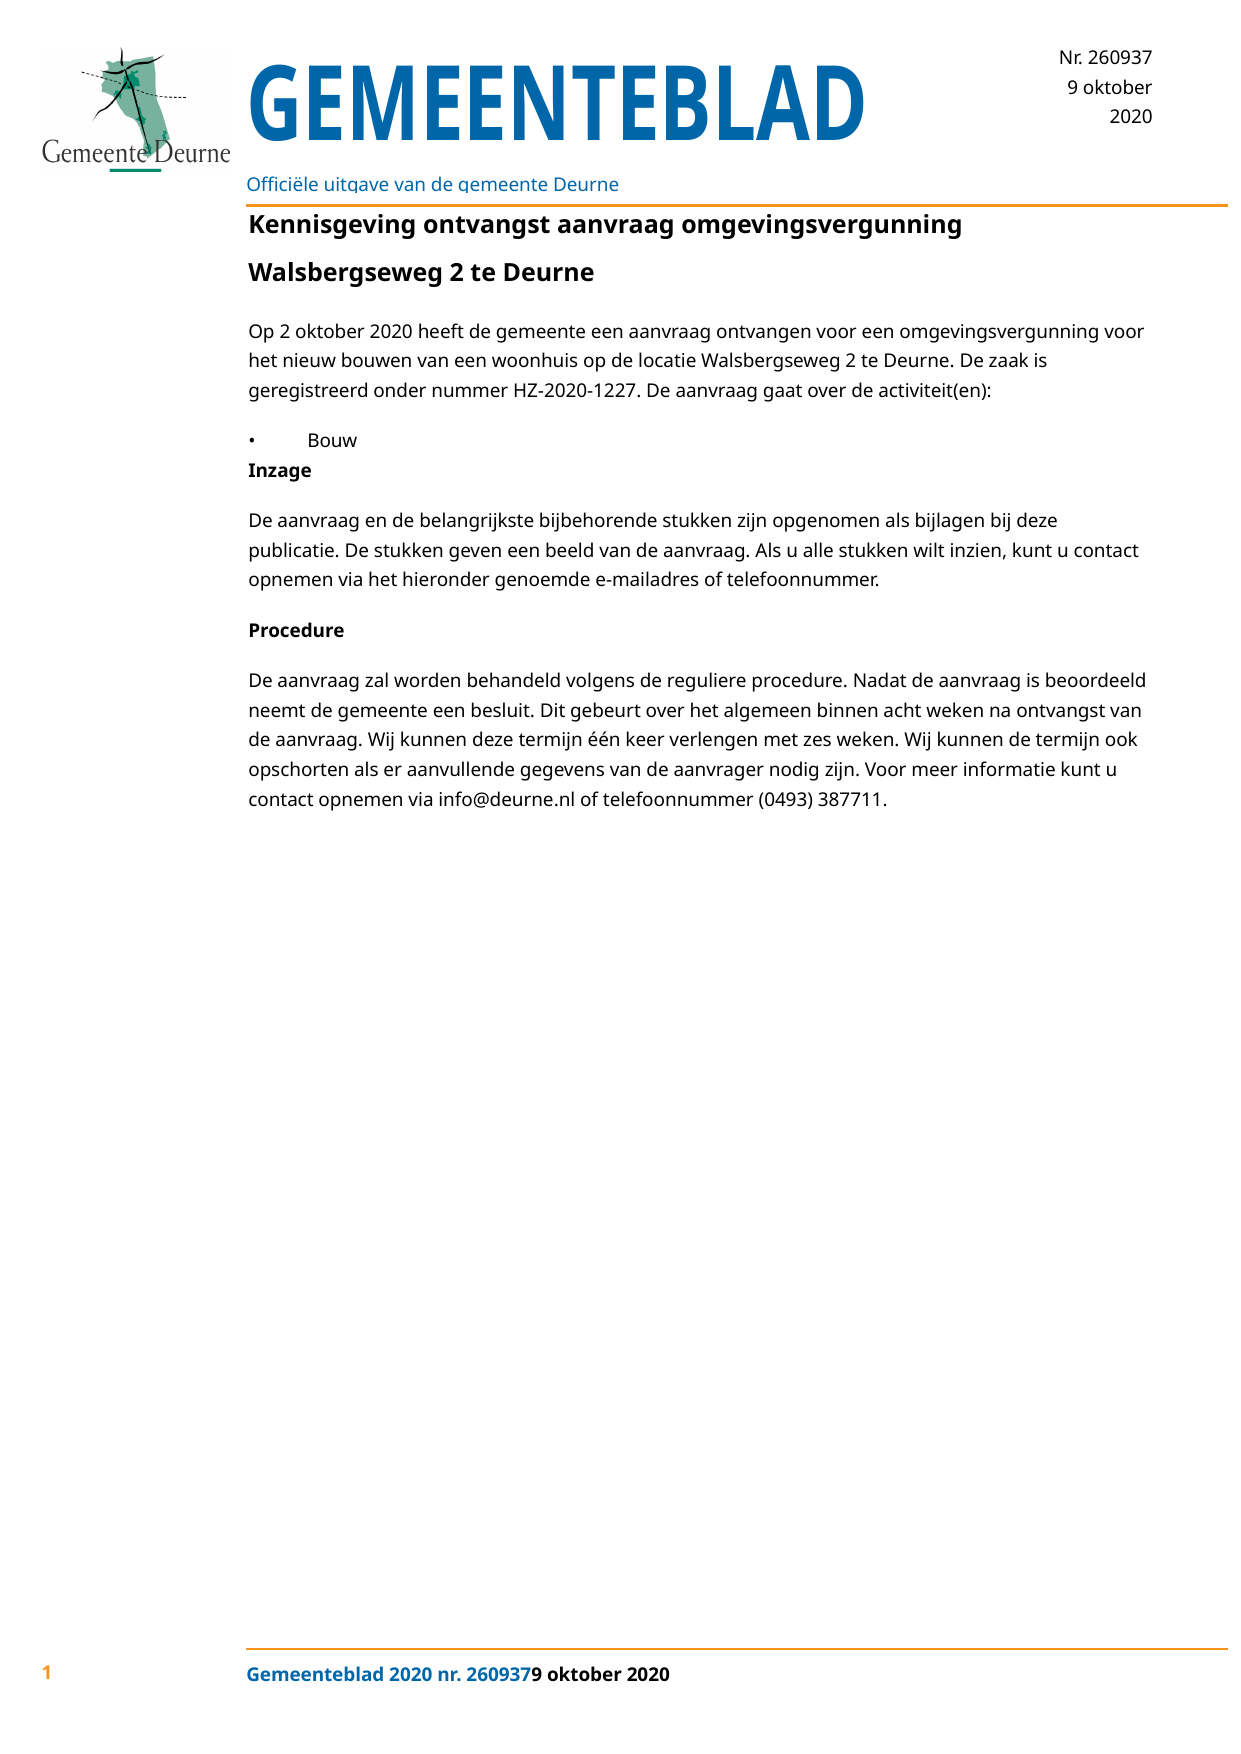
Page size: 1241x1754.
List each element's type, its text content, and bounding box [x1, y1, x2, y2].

list Bouw [248, 427, 1152, 453]
picture [41, 47, 231, 172]
text De aanvraag en de belangrijkste bijbehorende stukken zijn opgenomen als bijlagen bij deze publicatie. De stukken geven een beeld van de aanvraag. Als u alle stukken wilt inzien, kunt u contact opnemen via het hieronder genoemde e-mailadres of telefoonnummer. [248, 507, 1152, 592]
text Inzage [248, 457, 1152, 483]
text Kennisgeving ontvangst aanvraag omgevingsvergunning Walsbergseweg 2 te Deurne [248, 207, 1152, 288]
text Procedure [248, 617, 1152, 643]
text De aanvraag zal worden behandeld volgens de reguliere procedure. Nadat de aanvraag is beoordeeld neemt de gemeente een besluit. Dit gebeurt over het algemeen binnen acht weken na ontvangst van de aanvraag. Wij kunnen deze termijn één keer verlengen met zes weken. Wij kunnen de termijn ook opschorten als er aanvullende gegevens van de aanvrager nodig zijn. Voor meer informatie kunt u contact opnemen via info@deurne.nl of telefoonnummer (0493) 387711. [248, 667, 1152, 812]
text Op 2 oktober 2020 heeft de gemeente een aanvraag ontvangen voor een omgevingsvergunning voor het nieuw bouwen van een woonhuis op de locatie Walsbergseweg 2 te Deurne. De zaak is geregistreerd onder nummer HZ-2020-1227. De aanvraag gaat over de activiteit(en): [248, 318, 1152, 403]
